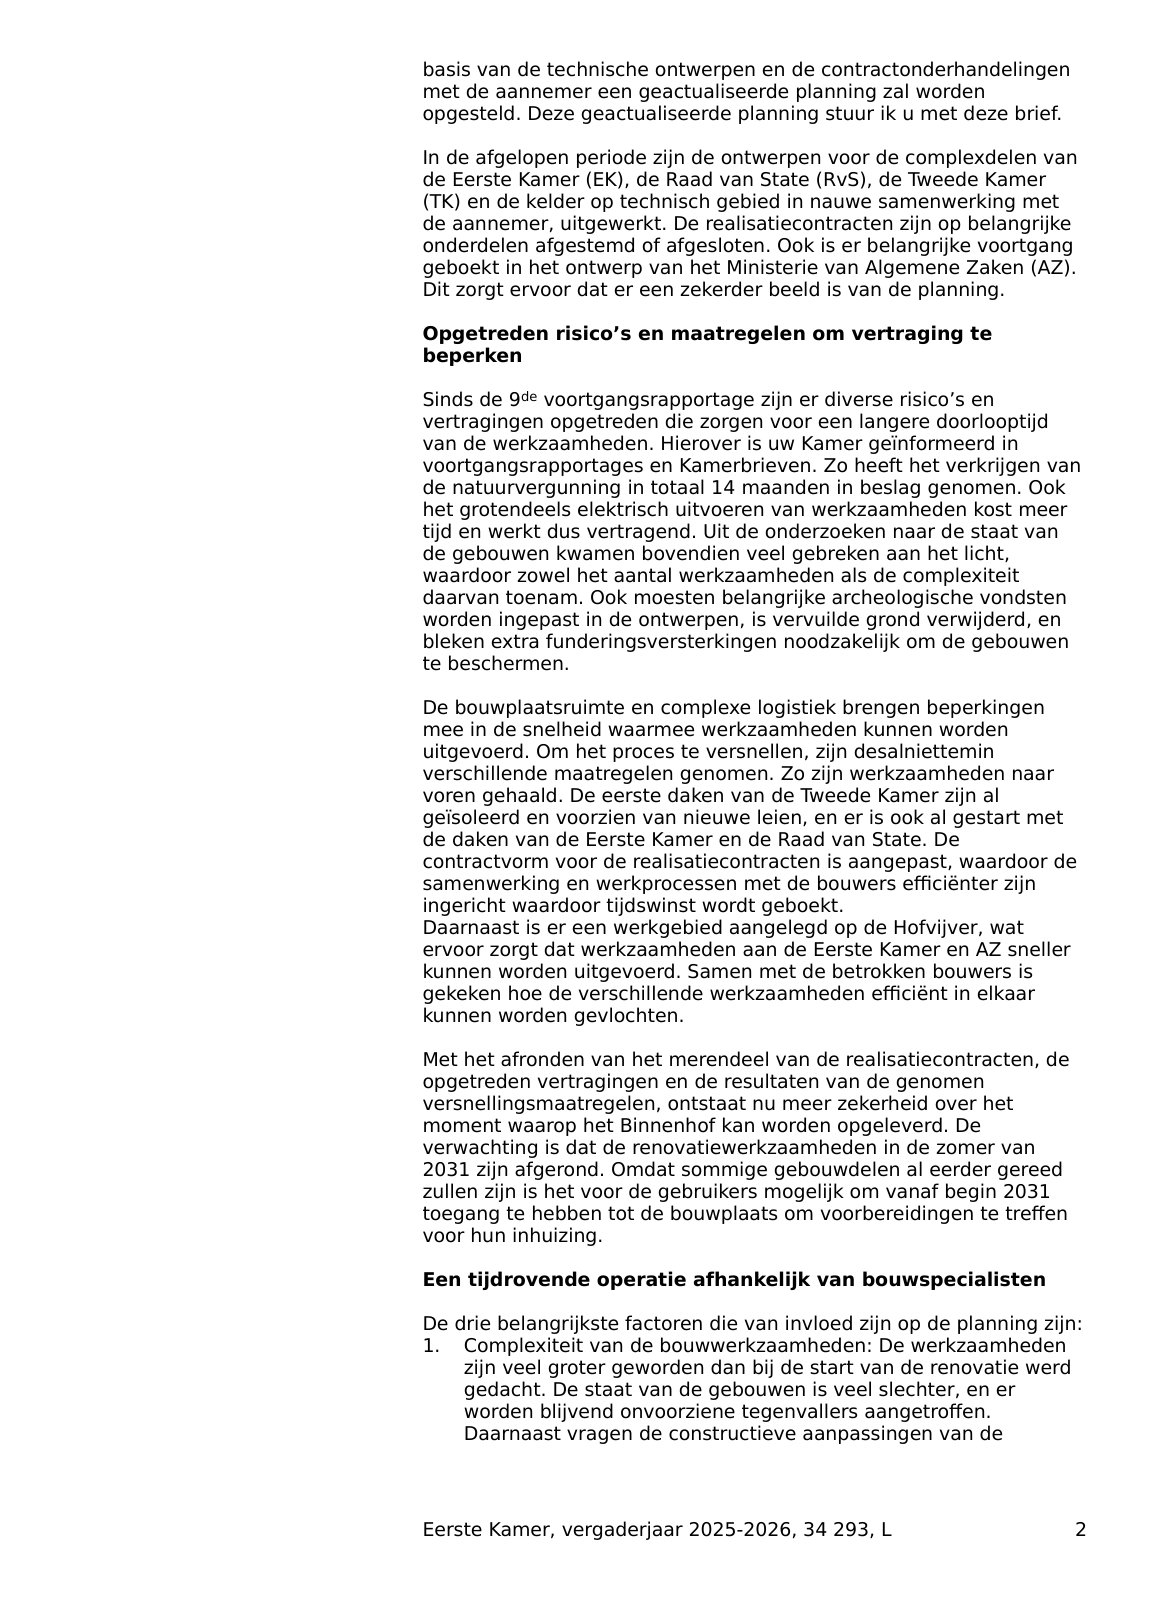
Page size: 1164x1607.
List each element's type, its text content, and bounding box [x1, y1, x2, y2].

text Sinds de 9de voortgangsrapportage zijn er diverse risico’s en vertragingen opgetreden die zorgen voor een langere doorlooptijd van de werkzaamheden. Hierover is uw Kamer geïnformeerd in voortgangsrapportages en Kamerbrieven. Zo heeft het verkrijgen van de natuurvergunning in totaal 14 maanden in beslag genomen. Ook het grotendeels elektrisch uitvoeren van werkzaamheden kost meer tijd en werkt dus vertragend. Uit de onderzoeken naar de staat van de gebouwen kwamen bovendien veel gebreken aan het licht, waardoor zowel het aantal werkzaamheden als de complexiteit daarvan toenam. Ook moesten belangrijke archeologische vondsten worden ingepast in de ontwerpen, is vervuilde grond verwijderd, en bleken extra funderingsversterkingen noodzakelijk om de gebouwen te beschermen. [422, 389, 1087, 675]
subtitle Een tijdrovende operatie afhankelijk van bouwspecialisten [422, 1269, 1087, 1291]
text 1. Complexiteit van de bouwwerkzaamheden: De werkzaamheden zijn veel groter geworden dan bij de start van de renovatie werd gedacht. De staat van de gebouwen is veel slechter, en er worden blijvend onvoorziene tegenvallers aangetroffen. Daarnaast vragen de constructieve aanpassingen van de [422, 1335, 1087, 1445]
text De drie belangrijkste factoren die van invloed zijn op de planning zijn: [422, 1313, 1087, 1335]
text Daarnaast is er een werkgebied aangelegd op de Hofvijver, wat ervoor zorgt dat werkzaamheden aan de Eerste Kamer en AZ sneller kunnen worden uitgevoerd. Samen met de betrokken bouwers is gekeken hoe de verschillende werkzaamheden efficiënt in elkaar kunnen worden gevlochten. [422, 917, 1087, 1027]
text De bouwplaatsruimte en complexe logistiek brengen beperkingen mee in de snelheid waarmee werkzaamheden kunnen worden uitgevoerd. Om het proces te versnellen, zijn desalniettemin verschillende maatregelen genomen. Zo zijn werkzaamheden naar voren gehaald. De eerste daken van de Tweede Kamer zijn al geïsoleerd en voorzien van nieuwe leien, en er is ook al gestart met de daken van de Eerste Kamer en de Raad van State. De contractvorm voor de realisatiecontracten is aangepast, waardoor de samenwerking en werkprocessen met de bouwers efficiënter zijn ingericht waardoor tijdswinst wordt geboekt. [422, 697, 1087, 917]
text Met het afronden van het merendeel van de realisatiecontracten, de opgetreden vertragingen en de resultaten van de genomen versnellingsmaatregelen, ontstaat nu meer zekerheid over het moment waarop het Binnenhof kan worden opgeleverd. De verwachting is dat de renovatiewerkzaamheden in de zomer van 2031 zijn afgerond. Omdat sommige gebouwdelen al eerder gereed zullen zijn is het voor de gebruikers mogelijk om vanaf begin 2031 toegang te hebben tot de bouwplaats om voorbereidingen te treffen voor hun inhuizing. [422, 1049, 1087, 1247]
subtitle Opgetreden risico’s en maatregelen om vertraging te beperken [422, 323, 1087, 367]
text basis van de technische ontwerpen en de contractonderhandelingen met de aannemer een geactualiseerde planning zal worden opgesteld. Deze geactualiseerde planning stuur ik u met deze brief. [422, 59, 1087, 125]
text In de afgelopen periode zijn de ontwerpen voor de complexdelen van de Eerste Kamer (EK), de Raad van State (RvS), de Tweede Kamer (TK) en de kelder op technisch gebied in nauwe samenwerking met de aannemer, uitgewerkt. De realisatiecontracten zijn op belangrijke onderdelen afgestemd of afgesloten. Ook is er belangrijke voortgang geboekt in het ontwerp van het Ministerie van Algemene Zaken (AZ). Dit zorgt ervoor dat er een zekerder beeld is van de planning. [422, 147, 1087, 301]
